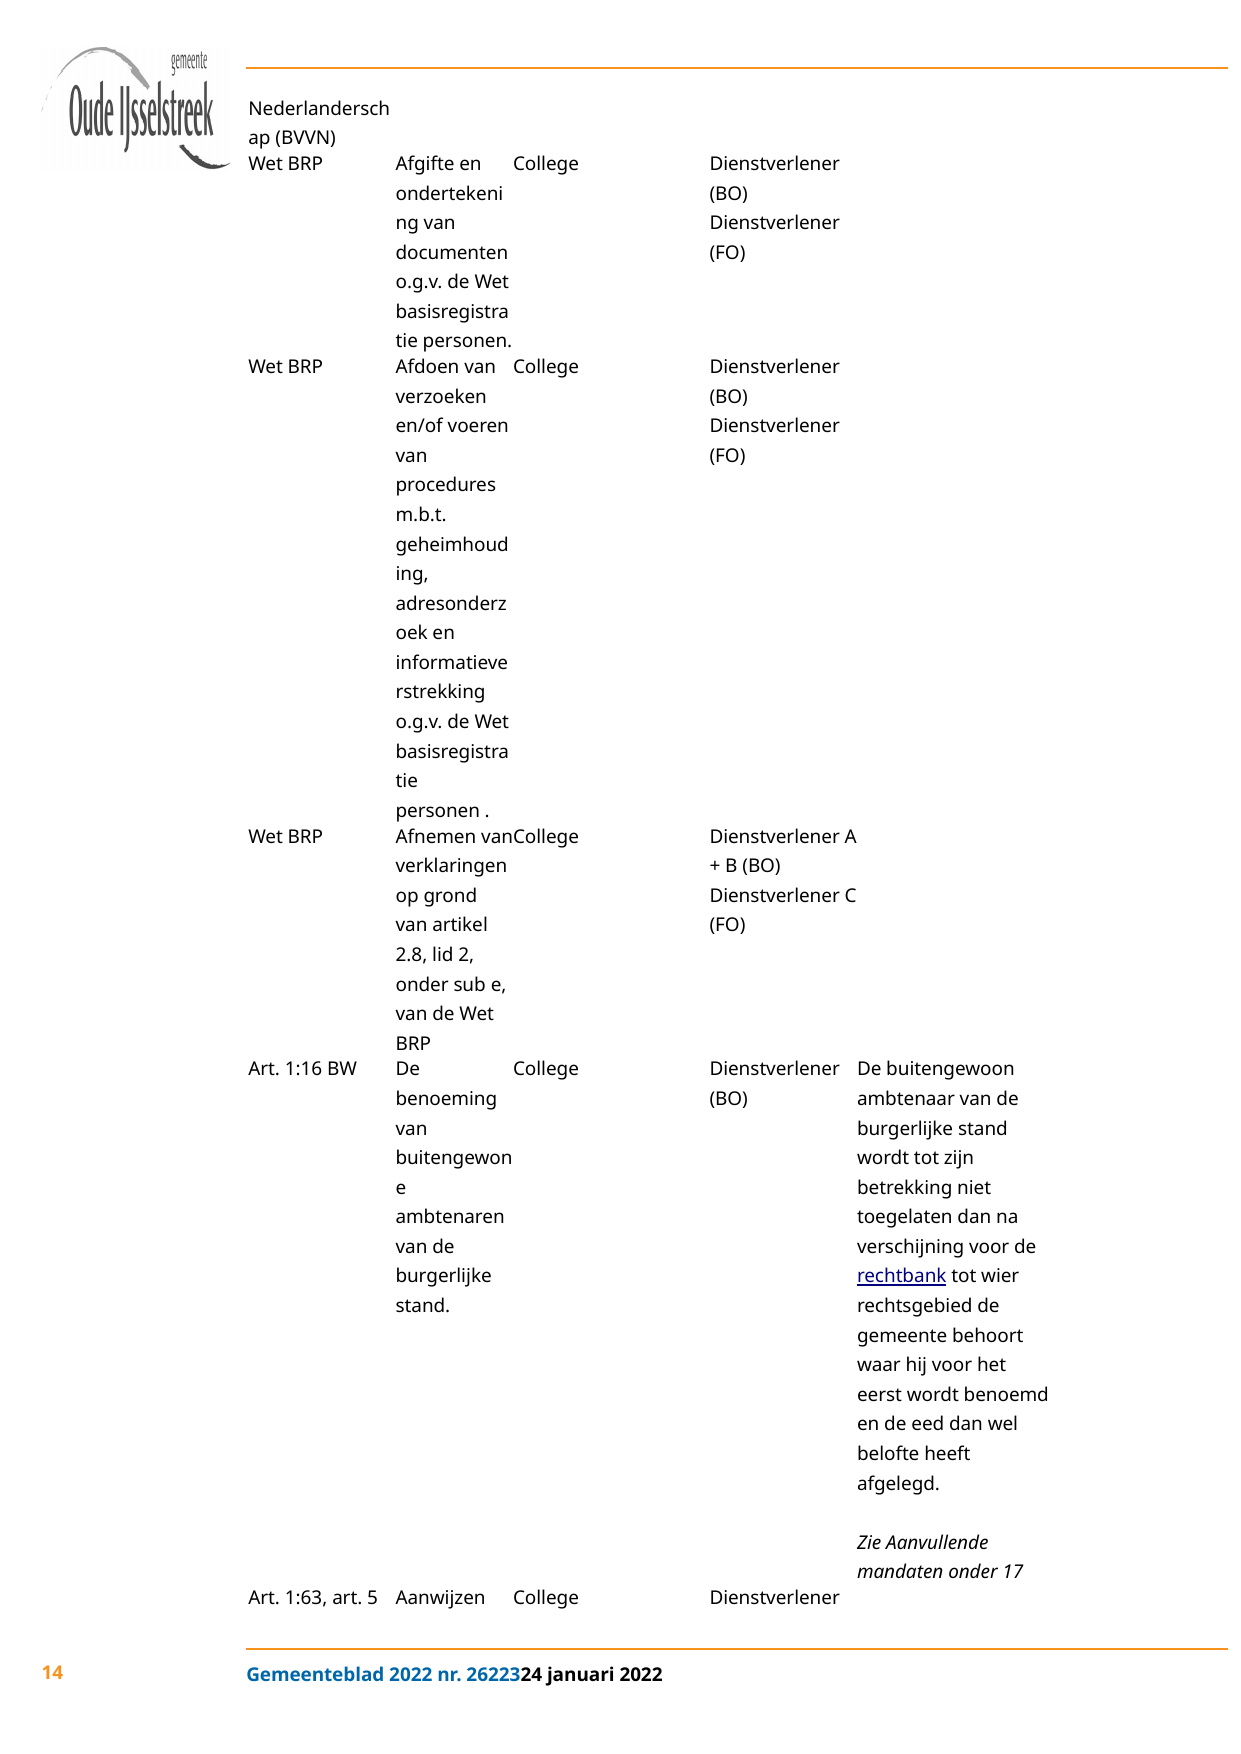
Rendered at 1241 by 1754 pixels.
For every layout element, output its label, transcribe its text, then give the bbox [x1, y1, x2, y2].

table_cell Dienstverlener (BO) Dienstverlener (FO) [709, 150, 857, 353]
table_cell Wet BRP [248, 823, 395, 1056]
table_cell College [513, 1056, 709, 1584]
table_cell [395, 95, 513, 150]
table_cell [857, 150, 1053, 353]
table_cell [513, 95, 709, 150]
picture [41, 47, 231, 172]
table_cell [857, 95, 1053, 150]
table_cell Nederlanderschap (BVVN) [248, 95, 395, 150]
table_cell College [513, 353, 709, 823]
table_cell Dienstverlener (BO) Dienstverlener (FO) [709, 353, 857, 823]
table_cell [709, 95, 857, 150]
table_cell [857, 353, 1053, 823]
table_cell Wet BRP [248, 150, 395, 353]
table_cell College [513, 823, 709, 1056]
table_cell College [513, 150, 709, 353]
table_cell Aanwijzen [395, 1584, 513, 1610]
table_cell De buitengewoon ambtenaar van de burgerlijke stand wordt tot zijn betrekking niet toegelaten dan na verschijning voor de rechtbank tot wier rechtsgebied de gemeente behoort waar hij voor het eerst wordt benoemd en de eed dan wel belofte heeft afgelegd. Zie Aanvullende mandaten onder 17 [857, 1056, 1053, 1584]
table_cell De benoeming van buitengewone ambtenaren van de burgerlijke stand. [395, 1056, 513, 1584]
table_cell College [513, 1584, 709, 1610]
table_cell Afgifte en ondertekening van documenten o.g.v. de Wet basisregistratie personen. [395, 150, 513, 353]
table_cell Wet BRP [248, 353, 395, 823]
table_cell [857, 823, 1053, 1056]
table_cell Art. 1:16 BW [248, 1056, 395, 1584]
table_cell Dienstverlener (BO) [709, 1056, 857, 1584]
table_cell Dienstverlener [709, 1584, 857, 1610]
table_cell [857, 1584, 1053, 1610]
table_cell Afdoen van verzoeken en/of voeren van procedures m.b.t. geheimhouding, adresonderzoek en informatieverstrekking o.g.v. de Wet basisregistratie personen . [395, 353, 513, 823]
table_cell Dienstverlener A + B (BO) Dienstverlener C (FO) [709, 823, 857, 1056]
table_cell Art. 1:63, art. 5 [248, 1584, 395, 1610]
table_cell Afnemen van verklaringen op grond van artikel 2.8, lid 2, onder sub e, van de Wet BRP [395, 823, 513, 1056]
